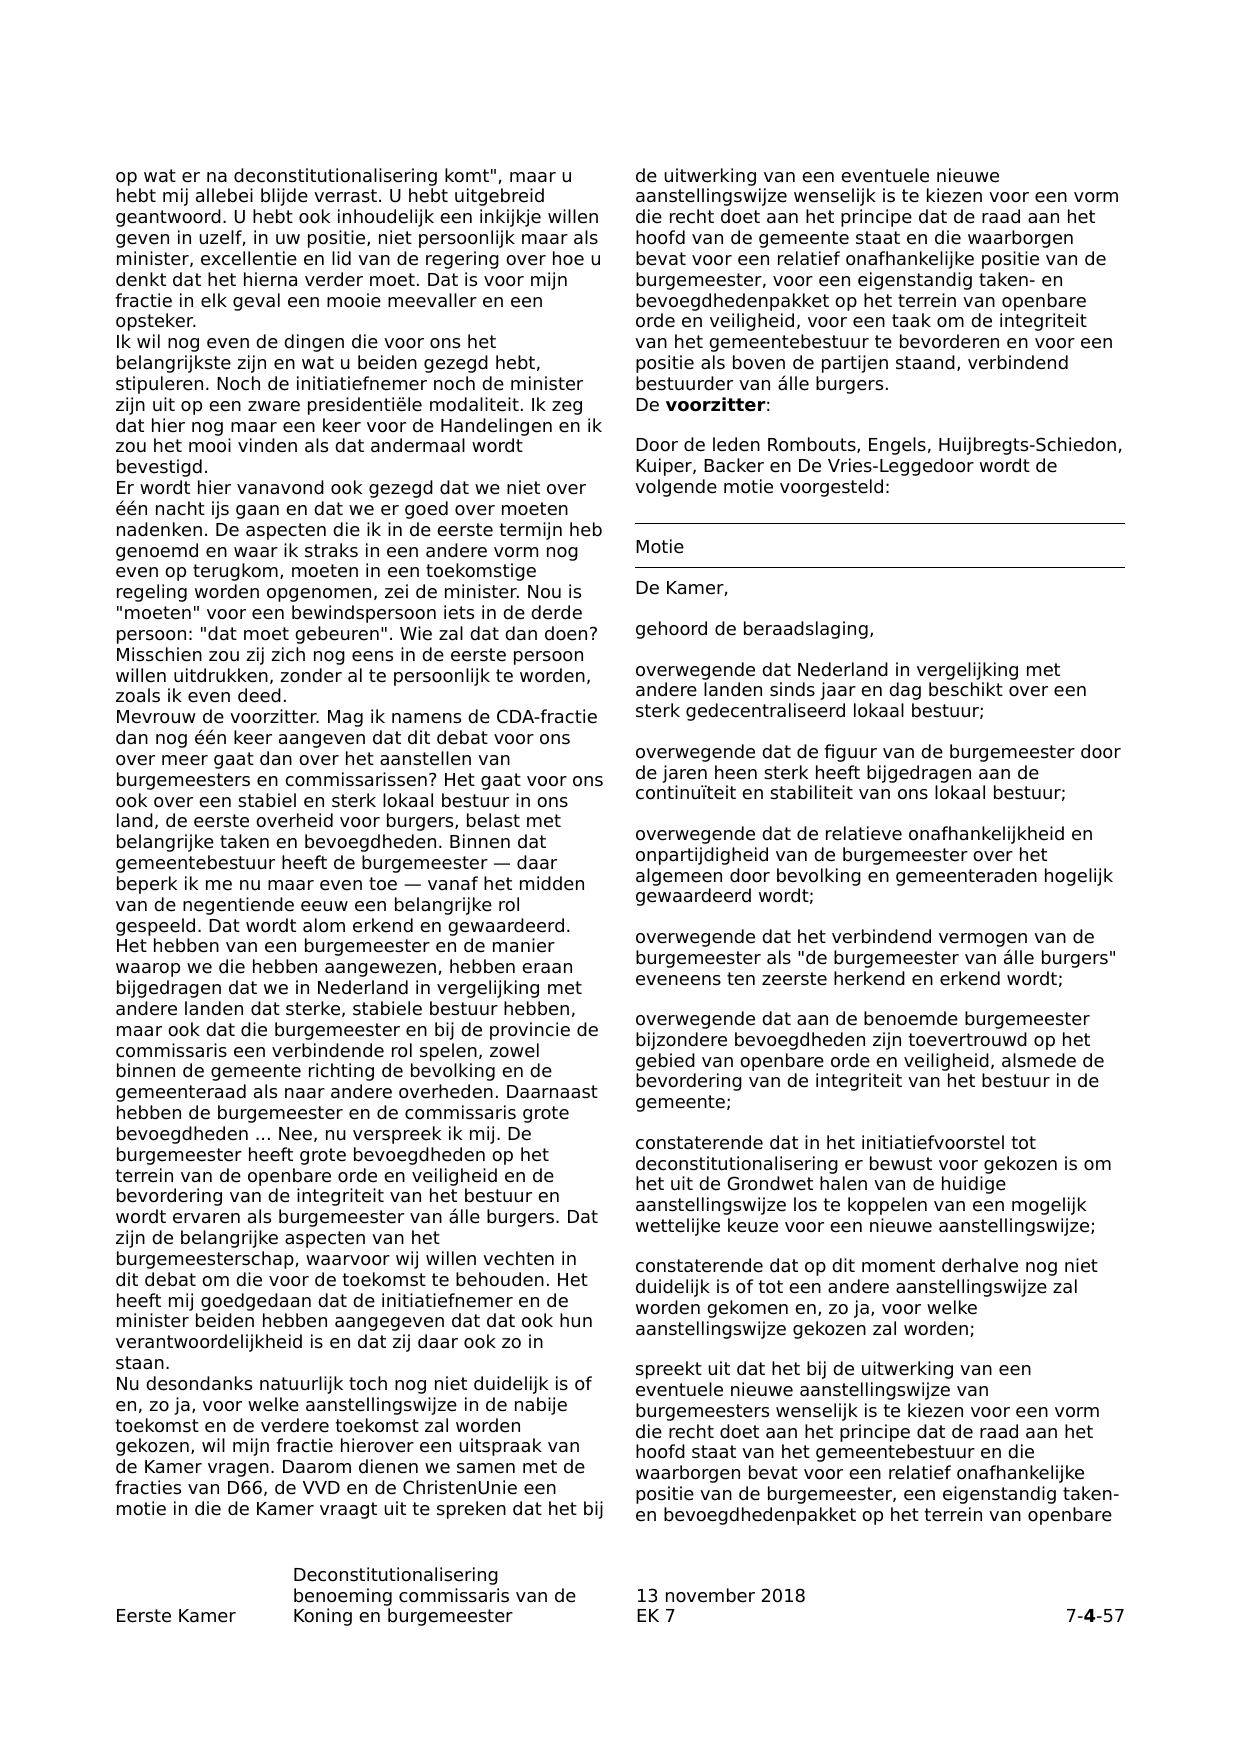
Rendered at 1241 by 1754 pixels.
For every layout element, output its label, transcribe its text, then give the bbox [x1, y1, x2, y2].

text overwegende dat aan de benoemde burgemeester bijzondere bevoegdheden zijn toevertrouwd op het gebied van openbare orde en veiligheid, alsmede de bevordering van de integriteit van het bestuur in de gemeente; [635, 1009, 1125, 1113]
text overwegende dat het verbindend vermogen van de burgemeester als "de burgemeester van álle burgers" eveneens ten zeerste herkend en erkend wordt; [635, 927, 1125, 989]
text overwegende dat Nederland in vergelijking met andere landen sinds jaar en dag beschikt over een sterk gedecentraliseerd lokaal bestuur; [635, 659, 1125, 722]
text spreekt uit dat het bij de uitwerking van een eventuele nieuwe aanstellingswijze van burgemeesters wenselijk is te kiezen voor een vorm die recht doet aan het principe dat de raad aan het hoofd staat van het gemeentebestuur en die waarborgen bevat voor een relatief onafhankelijke positie van de burgemeester, een eigenstandig taken- en bevoegdhedenpakket op het terrein van openbare [635, 1359, 1125, 1525]
text De voorzitter: [635, 394, 1125, 415]
text de uitwerking van een eventuele nieuwe aanstellingswijze wenselijk is te kiezen voor een vorm die recht doet aan het principe dat de raad aan het hoofd van de gemeente staat en die waarborgen bevat voor een relatief onafhankelijke positie van de burgemeester, voor een eigenstandig taken- en bevoegdhedenpakket op het terrein van openbare orde en veiligheid, voor een taak om de integriteit van het gemeentebestuur te bevorderen en voor een positie als boven de partijen staand, verbindend bestuurder van álle burgers. [635, 165, 1125, 394]
text gehoord de beraadslaging, [635, 619, 1125, 639]
text overwegende dat de figuur van de burgemeester door de jaren heen sterk heeft bijgedragen aan de continuïteit en stabiliteit van ons lokaal bestuur; [635, 742, 1125, 804]
text Door de leden Rombouts, Engels, Huijbregts-Schiedon, Kuiper, Backer en De Vries-Leggedoor wordt de volgende motie voorgesteld: [635, 435, 1125, 497]
text Nu desondanks natuurlijk toch nog niet duidelijk is of en, zo ja, voor welke aanstellingswijze in de nabije toekomst en de verdere toekomst zal worden gekozen, wil mijn fractie hierover een uitspraak van de Kamer vragen. Daarom dienen we samen met de fracties van D66, de VVD en de ChristenUnie een motie in die de Kamer vraagt uit te spreken dat het bij [115, 1374, 605, 1519]
text Er wordt hier vanavond ook gezegd dat we niet over één nacht ijs gaan en dat we er goed over moeten nadenken. De aspecten die ik in de eerste termijn heb genoemd en waar ik straks in een andere vorm nog even op terugkom, moeten in een toekomstige regeling worden opgenomen, zei de minister. Nou is "moeten" voor een bewindspersoon iets in de derde persoon: "dat moet gebeuren". Wie zal dat dan doen? Misschien zou zij zich nog eens in de eerste persoon willen uitdrukken, zonder al te persoonlijk te worden, zoals ik even deed. [115, 478, 605, 707]
text De Kamer, [635, 578, 1125, 599]
text Ik wil nog even de dingen die voor ons het belangrijkste zijn en wat u beiden gezegd hebt, stipuleren. Noch de initiatiefnemer noch de minister zijn uit op een zware presidentiële modaliteit. Ik zeg dat hier nog maar een keer voor de Handelingen en ik zou het mooi vinden als dat andermaal wordt bevestigd. [115, 332, 605, 478]
text Motie [635, 537, 1125, 558]
text overwegende dat de relatieve onafhankelijkheid en onpartijdigheid van de burgemeester over het algemeen door bevolking en gemeenteraden hogelijk gewaardeerd wordt; [635, 824, 1125, 907]
text op wat er na deconstitutionalisering komt", maar u hebt mij allebei blijde verrast. U hebt uitgebreid geantwoord. U hebt ook inhoudelijk een inkijkje willen geven in uzelf, in uw positie, niet persoonlijk maar als minister, excellentie en lid van de regering over hoe u denkt dat het hierna verder moet. Dat is voor mijn fractie in elk geval een mooie meevaller en een opsteker. [115, 165, 605, 332]
text Mevrouw de voorzitter. Mag ik namens de CDA-fractie dan nog één keer aangeven dat dit debat voor ons over meer gaat dan over het aanstellen van burgemeesters en commissarissen? Het gaat voor ons ook over een stabiel en sterk lokaal bestuur in ons land, de eerste overheid voor burgers, belast met belangrijke taken en bevoegdheden. Binnen dat gemeentebestuur heeft de burgemeester — daar beperk ik me nu maar even toe — vanaf het midden van de negentiende eeuw een belangrijke rol gespeeld. Dat wordt alom erkend en gewaardeerd. Het hebben van een burgemeester en de manier waarop we die hebben aangewezen, hebben eraan bijgedragen dat we in Nederland in vergelijking met andere landen dat sterke, stabiele bestuur hebben, maar ook dat die burgemeester en bij de provincie de commissaris een verbindende rol spelen, zowel binnen de gemeente richting de bevolking en de gemeenteraad als naar andere overheden. Daarnaast hebben de burgemeester en de commissaris grote bevoegdheden ... Nee, nu verspreek ik mij. De burgemeester heeft grote bevoegdheden op het terrein van de openbare orde en veiligheid en de bevordering van de integriteit van het bestuur en wordt ervaren als burgemeester van álle burgers. Dat zijn de belangrijke aspecten van het burgemeesterschap, waarvoor wij willen vechten in dit debat om die voor de toekomst te behouden. Het heeft mij goedgedaan dat de initiatiefnemer en de minister beiden hebben aangegeven dat dat ook hun verantwoordelijkheid is en dat zij daar ook zo in staan. [115, 707, 605, 1374]
text constaterende dat op dit moment derhalve nog niet duidelijk is of tot een andere aanstellingswijze zal worden gekomen en, zo ja, voor welke aanstellingswijze gekozen zal worden; [635, 1256, 1125, 1339]
text constaterende dat in het initiatiefvoorstel tot deconstitutionalisering er bewust voor gekozen is om het uit de Grondwet halen van de huidige aanstellingswijze los te koppelen van een mogelijk wettelijke keuze voor een nieuwe aanstellingswijze; [635, 1133, 1125, 1236]
